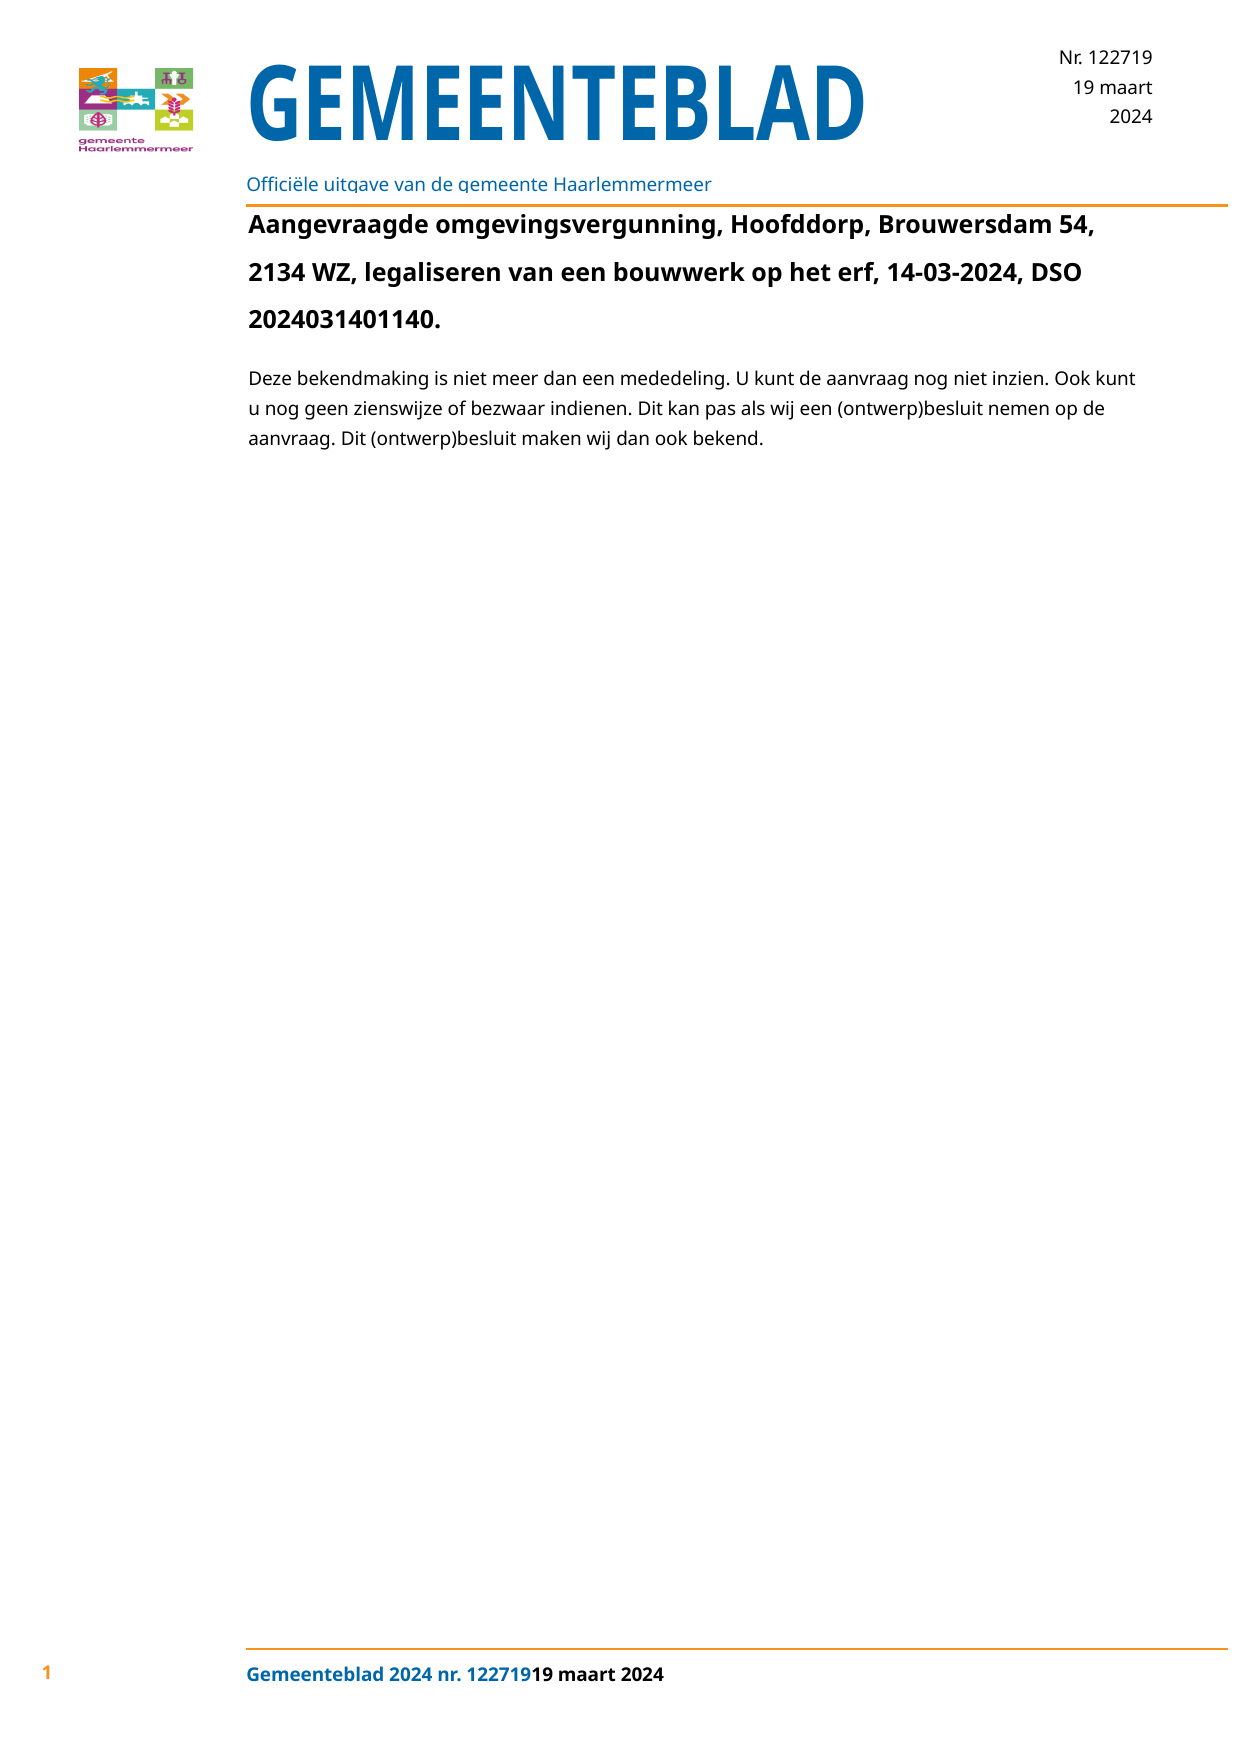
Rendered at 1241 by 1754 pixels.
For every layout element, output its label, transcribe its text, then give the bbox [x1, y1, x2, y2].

text Aangevraagde omgevingsvergunning, Hoofddorp, Brouwersdam 54, 2134 WZ, legaliseren van een bouwwerk op het erf, 14-03-2024, DSO 2024031401140. [248, 207, 1152, 336]
picture [41, 47, 231, 172]
text Deze bekendmaking is niet meer dan een mededeling. U kunt de aanvraag nog niet inzien. Ook kunt u nog geen zienswijze of bezwaar indienen. Dit kan pas als wij een (ontwerp)besluit nemen op de aanvraag. Dit (ontwerp)besluit maken wij dan ook bekend. [248, 366, 1152, 450]
